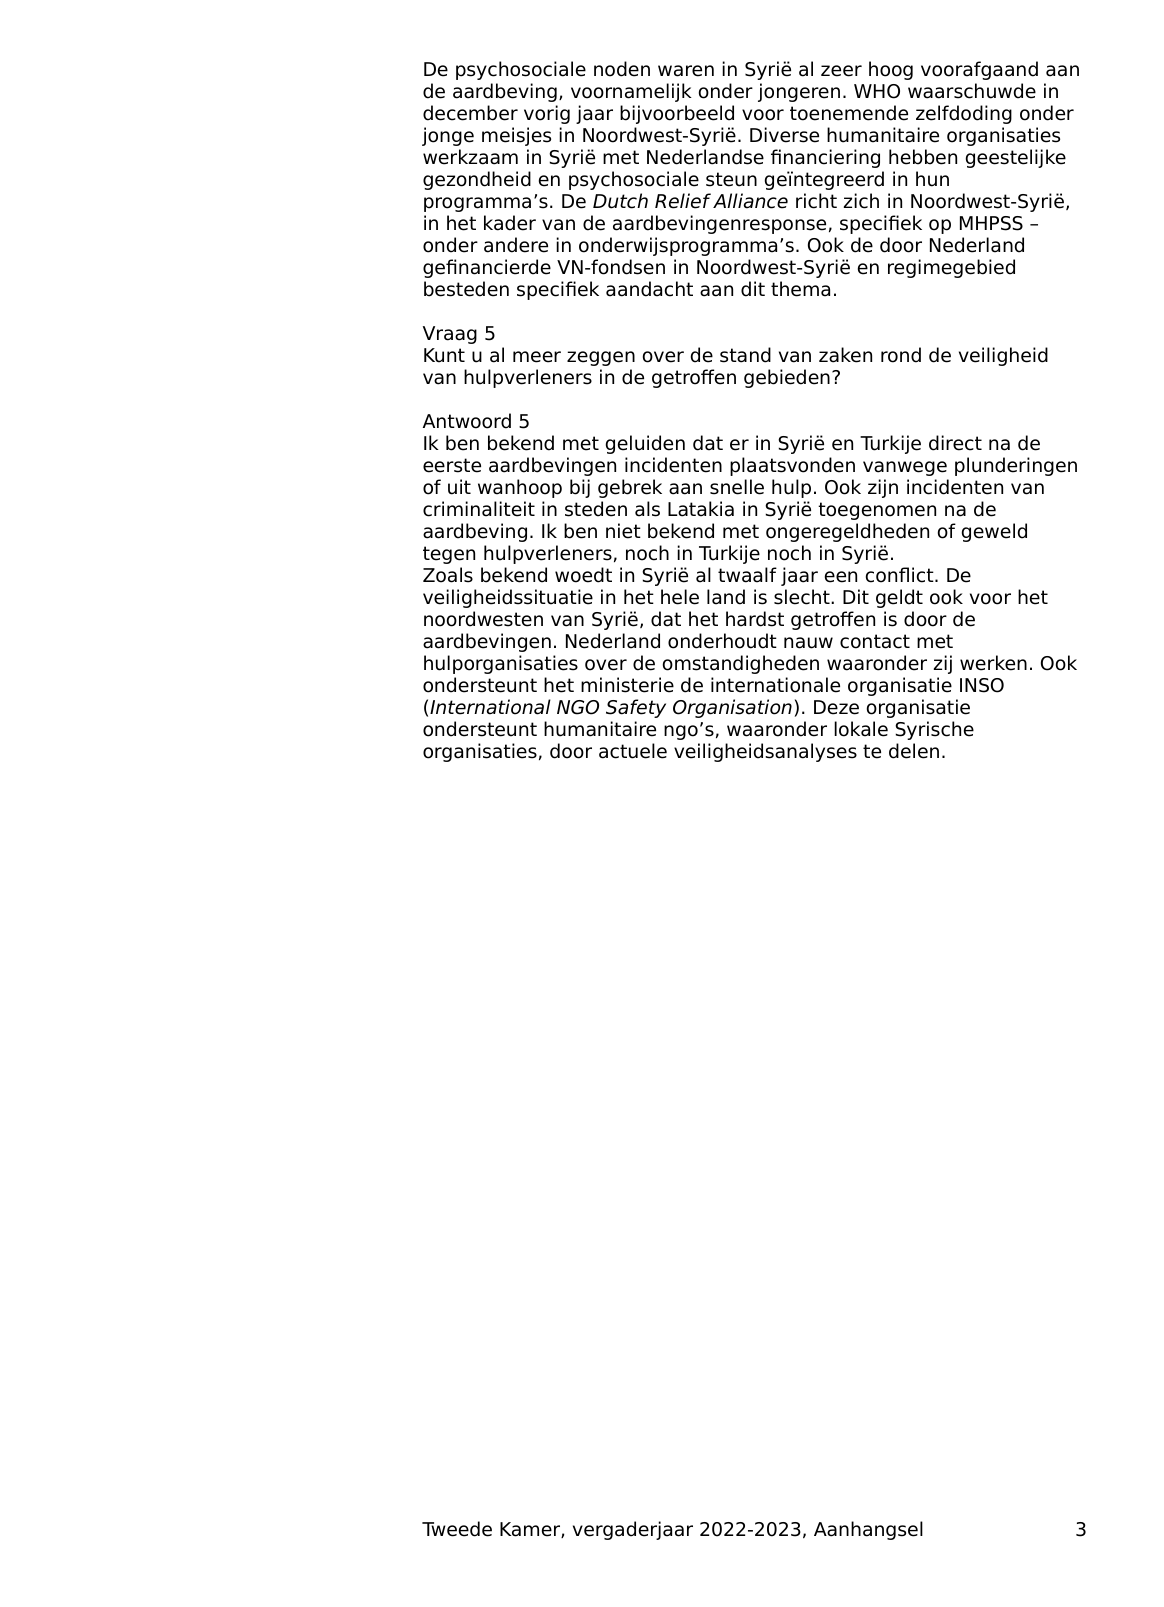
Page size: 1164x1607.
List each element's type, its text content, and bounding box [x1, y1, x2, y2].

text Kunt u al meer zeggen over de stand van zaken rond de veiligheid van hulpverleners in de getroffen gebieden? [422, 345, 1087, 389]
text De psychosociale noden waren in Syrië al zeer hoog voorafgaand aan de aardbeving, voornamelijk onder jongeren. WHO waarschuwde in december vorig jaar bijvoorbeeld voor toenemende zelfdoding onder jonge meisjes in Noordwest-Syrië. Diverse humanitaire organisaties werkzaam in Syrië met Nederlandse financiering hebben geestelijke gezondheid en psychosociale steun geïntegreerd in hun programma’s. De Dutch Relief Alliance richt zich in Noordwest-Syrië, in het kader van de aardbevingenresponse, specifiek op MHPSS – onder andere in onderwijsprogramma’s. Ook de door Nederland gefinancierde VN-fondsen in Noordwest-Syrië en regimegebied besteden specifiek aandacht aan dit thema. [422, 59, 1087, 301]
text Zoals bekend woedt in Syrië al twaalf jaar een conflict. De veiligheidssituatie in het hele land is slecht. Dit geldt ook voor het noordwesten van Syrië, dat het hardst getroffen is door de aardbevingen. Nederland onderhoudt nauw contact met hulporganisaties over de omstandigheden waaronder zij werken. Ook ondersteunt het ministerie de internationale organisatie INSO (International NGO Safety Organisation). Deze organisatie ondersteunt humanitaire ngo’s, waaronder lokale Syrische organisaties, door actuele veiligheidsanalyses te delen. [422, 565, 1087, 763]
text Ik ben bekend met geluiden dat er in Syrië en Turkije direct na de eerste aardbevingen incidenten plaatsvonden vanwege plunderingen of uit wanhoop bij gebrek aan snelle hulp. Ook zijn incidenten van criminaliteit in steden als Latakia in Syrië toegenomen na de aardbeving. Ik ben niet bekend met ongeregeldheden of geweld tegen hulpverleners, noch in Turkije noch in Syrië. [422, 433, 1087, 565]
text Antwoord 5 [422, 411, 1087, 433]
text Vraag 5 [422, 323, 1087, 345]
